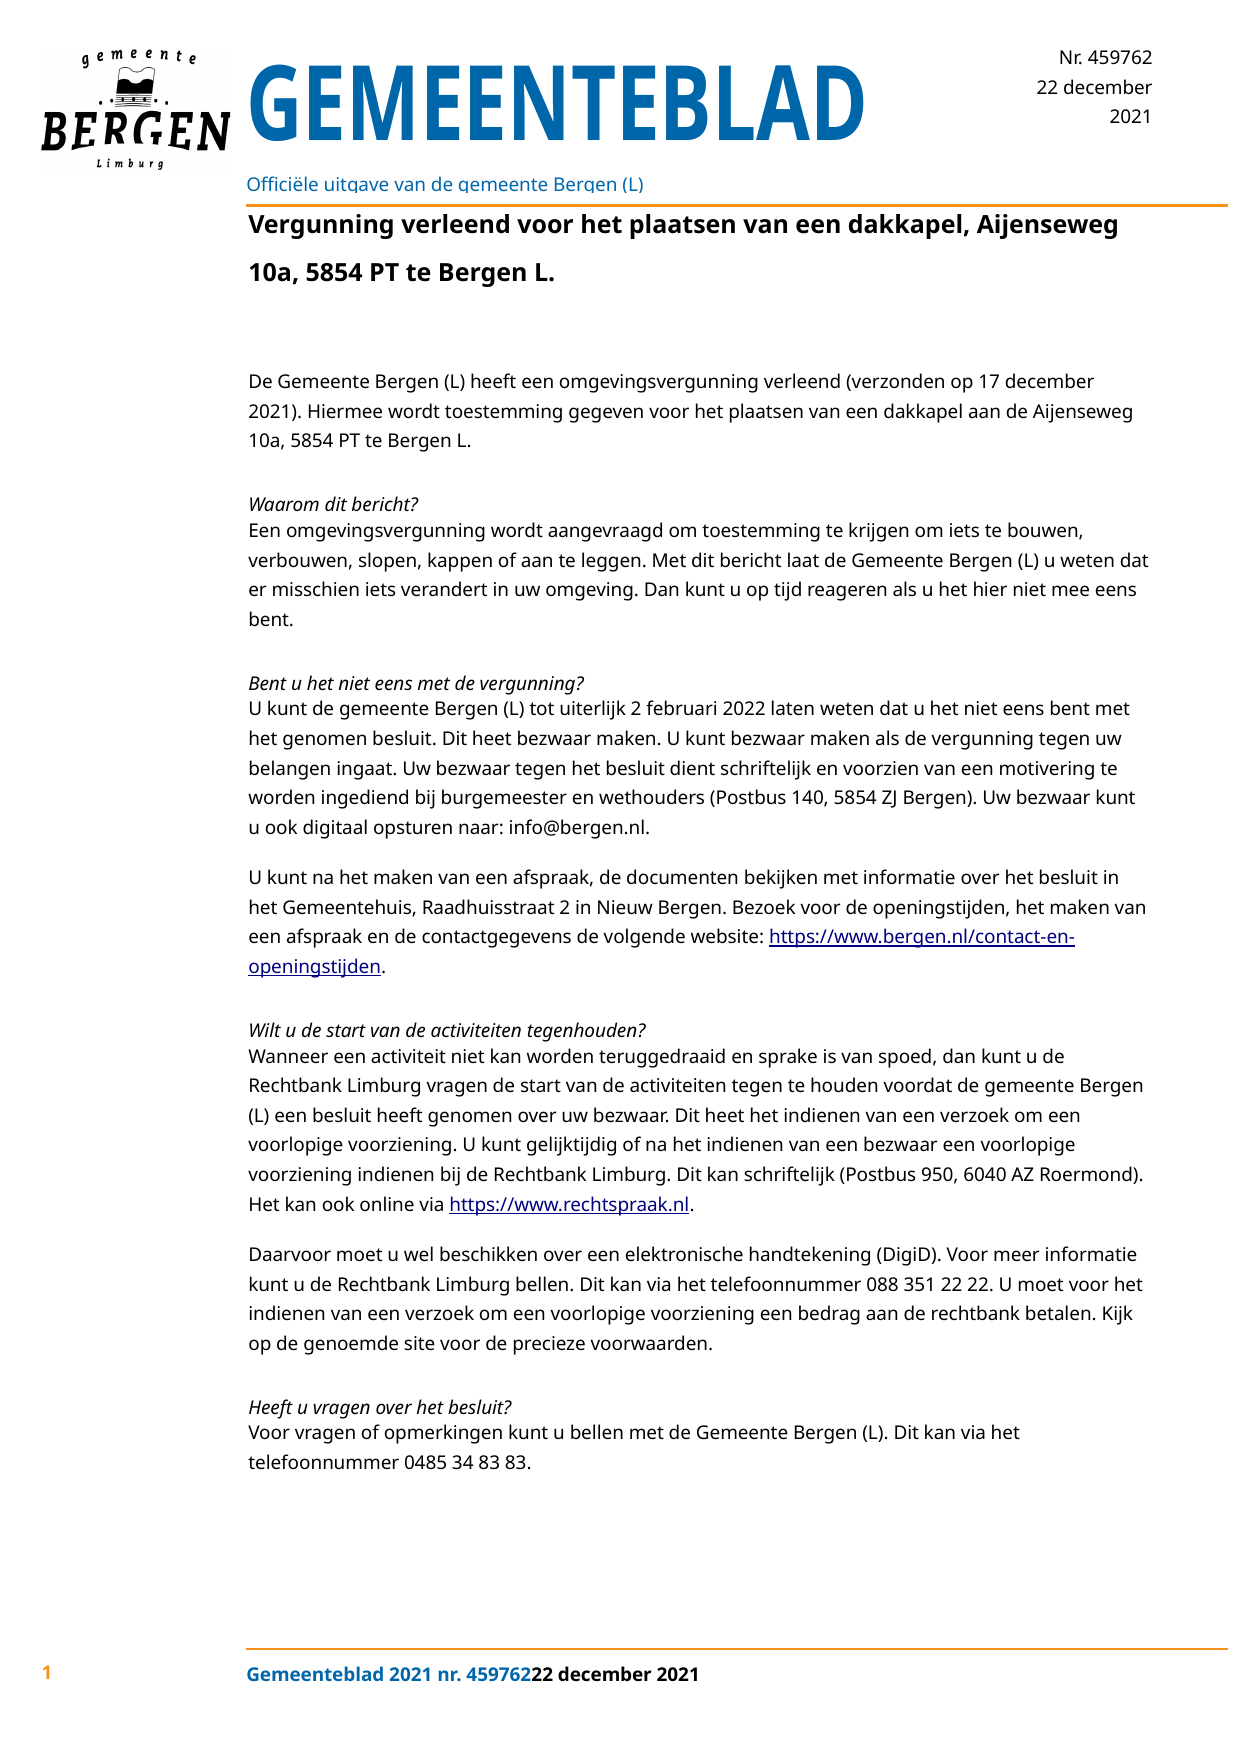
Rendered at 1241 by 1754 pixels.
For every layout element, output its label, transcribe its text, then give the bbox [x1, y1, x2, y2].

text Wanneer een activiteit niet kan worden teruggedraaid en sprake is van spoed, dan kunt u de Rechtbank Limburg vragen de start van de activiteiten tegen te houden voordat de gemeente Bergen (L) een besluit heeft genomen over uw bezwaar. Dit heet het indienen van een verzoek om een voorlopige voorziening. U kunt gelijktijdig of na het indienen van een bezwaar een voorlopige voorziening indienen bij de Rechtbank Limburg. Dit kan schriftelijk (Postbus 950, 6040 AZ Roermond). Het kan ook online via https://www.rechtspraak.nl. [248, 1043, 1152, 1216]
text Bent u het niet eens met de vergunning? [248, 670, 1152, 696]
text Waarom dit bericht? [248, 491, 1152, 517]
text Een omgevingsvergunning wordt aangevraagd om toestemming te krijgen om iets te bouwen, verbouwen, slopen, kappen of aan te leggen. Met dit bericht laat de Gemeente Bergen (L) u weten dat er misschien iets verandert in uw omgeving. Dan kunt u op tijd reageren als u het hier niet mee eens bent. [248, 517, 1152, 632]
picture [41, 47, 231, 172]
text Voor vragen of opmerkingen kunt u bellen met de Gemeente Bergen (L). Dit kan via het telefoonnummer 0485 34 83 83. [248, 1419, 1152, 1475]
text Wilt u de start van de activiteiten tegenhouden? [248, 1017, 1152, 1043]
text De Gemeente Bergen (L) heeft een omgevingsvergunning verleend (verzonden op 17 december 2021). Hiermee wordt toestemming gegeven voor het plaatsen van een dakkapel aan de Aijenseweg 10a, 5854 PT te Bergen L. [248, 368, 1152, 453]
text Daarvoor moet u wel beschikken over een elektronische handtekening (DigiD). Voor meer informatie kunt u de Rechtbank Limburg bellen. Dit kan via het telefoonnummer 088 351 22 22. U moet voor het indienen van een verzoek om een voorlopige voorziening een bedrag aan de rechtbank betalen. Kijk op de genoemde site voor de precieze voorwaarden. [248, 1241, 1152, 1356]
text Heeft u vragen over het besluit? [248, 1394, 1152, 1419]
text U kunt na het maken van een afspraak, de documenten bekijken met informatie over het besluit in het Gemeentehuis, Raadhuisstraat 2 in Nieuw Bergen. Bezoek voor de openingstijden, het maken van een afspraak en de contactgegevens de volgende website: https://www.bergen.nl/contact-en-openingstijden. [248, 864, 1152, 979]
text Vergunning verleend voor het plaatsen van een dakkapel, Aijenseweg 10a, 5854 PT te Bergen L. [248, 207, 1152, 288]
text U kunt de gemeente Bergen (L) tot uiterlijk 2 februari 2022 laten weten dat u het niet eens bent met het genomen besluit. Dit heet bezwaar maken. U kunt bezwaar maken als de vergunning tegen uw belangen ingaat. Uw bezwaar tegen het besluit dient schriftelijk en voorzien van een motivering te worden ingediend bij burgemeester en wethouders (Postbus 140, 5854 ZJ Bergen). Uw bezwaar kunt u ook digitaal opsturen naar: info@bergen.nl. [248, 696, 1152, 840]
